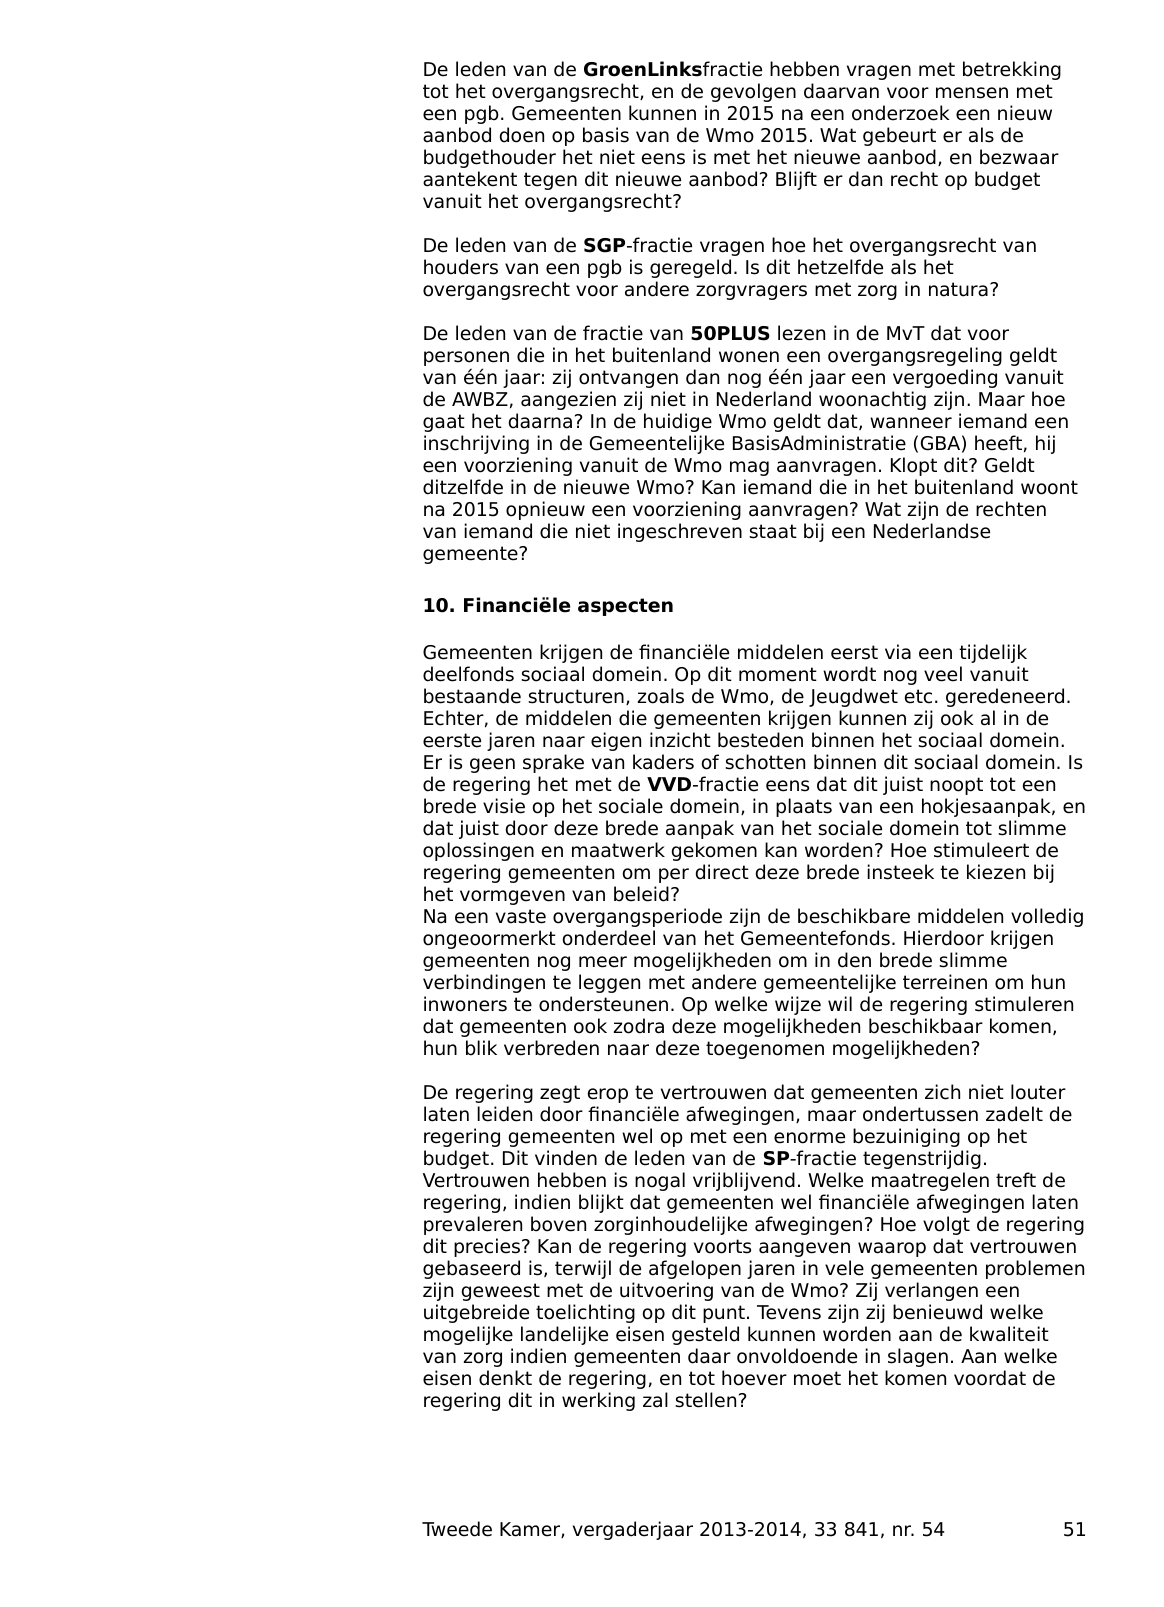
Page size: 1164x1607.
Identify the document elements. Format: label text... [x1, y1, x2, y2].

subtitle 10. Financiële aspecten [422, 595, 1087, 617]
text De leden van de GroenLinksfractie hebben vragen met betrekking tot het overgangsrecht, en de gevolgen daarvan voor mensen met een pgb. Gemeenten kunnen in 2015 na een onderzoek een nieuw aanbod doen op basis van de Wmo 2015. Wat gebeurt er als de budgethouder het niet eens is met het nieuwe aanbod, en bezwaar aantekent tegen dit nieuwe aanbod? Blijft er dan recht op budget vanuit het overgangsrecht? [422, 59, 1087, 213]
text De leden van de fractie van 50PLUS lezen in de MvT dat voor personen die in het buitenland wonen een overgangsregeling geldt van één jaar: zij ontvangen dan nog één jaar een vergoeding vanuit de AWBZ, aangezien zij niet in Nederland woonachtig zijn. Maar hoe gaat het daarna? In de huidige Wmo geldt dat, wanneer iemand een inschrijving in de Gemeentelijke BasisAdministratie (GBA) heeft, hij een voorziening vanuit de Wmo mag aanvragen. Klopt dit? Geldt ditzelfde in de nieuwe Wmo? Kan iemand die in het buitenland woont na 2015 opnieuw een voorziening aanvragen? Wat zijn de rechten van iemand die niet ingeschreven staat bij een Nederlandse gemeente? [422, 323, 1087, 565]
text De leden van de SGP-fractie vragen hoe het overgangsrecht van houders van een pgb is geregeld. Is dit hetzelfde als het overgangsrecht voor andere zorgvragers met zorg in natura? [422, 235, 1087, 301]
text Gemeenten krijgen de financiële middelen eerst via een tijdelijk deelfonds sociaal domein. Op dit moment wordt nog veel vanuit bestaande structuren, zoals de Wmo, de Jeugdwet etc. geredeneerd. Echter, de middelen die gemeenten krijgen kunnen zij ook al in de eerste jaren naar eigen inzicht besteden binnen het sociaal domein. Er is geen sprake van kaders of schotten binnen dit sociaal domein. Is de regering het met de VVD-fractie eens dat dit juist noopt tot een brede visie op het sociale domein, in plaats van een hokjesaanpak, en dat juist door deze brede aanpak van het sociale domein tot slimme oplossingen en maatwerk gekomen kan worden? Hoe stimuleert de regering gemeenten om per direct deze brede insteek te kiezen bij het vormgeven van beleid? [422, 642, 1087, 906]
text De regering zegt erop te vertrouwen dat gemeenten zich niet louter laten leiden door financiële afwegingen, maar ondertussen zadelt de regering gemeenten wel op met een enorme bezuiniging op het budget. Dit vinden de leden van de SP-fractie tegenstrijdig. Vertrouwen hebben is nogal vrijblijvend. Welke maatregelen treft de regering, indien blijkt dat gemeenten wel financiële afwegingen laten prevaleren boven zorginhoudelijke afwegingen? Hoe volgt de regering dit precies? Kan de regering voorts aangeven waarop dat vertrouwen gebaseerd is, terwijl de afgelopen jaren in vele gemeenten problemen zijn geweest met de uitvoering van de Wmo? Zij verlangen een uitgebreide toelichting op dit punt. Tevens zijn zij benieuwd welke mogelijke landelijke eisen gesteld kunnen worden aan de kwaliteit van zorg indien gemeenten daar onvoldoende in slagen. Aan welke eisen denkt de regering, en tot hoever moet het komen voordat de regering dit in werking zal stellen? [422, 1082, 1087, 1411]
text Na een vaste overgangsperiode zijn de beschikbare middelen volledig ongeoormerkt onderdeel van het Gemeentefonds. Hierdoor krijgen gemeenten nog meer mogelijkheden om in den brede slimme verbindingen te leggen met andere gemeentelijke terreinen om hun inwoners te ondersteunen. Op welke wijze wil de regering stimuleren dat gemeenten ook zodra deze mogelijkheden beschikbaar komen, hun blik verbreden naar deze toegenomen mogelijkheden? [422, 906, 1087, 1059]
